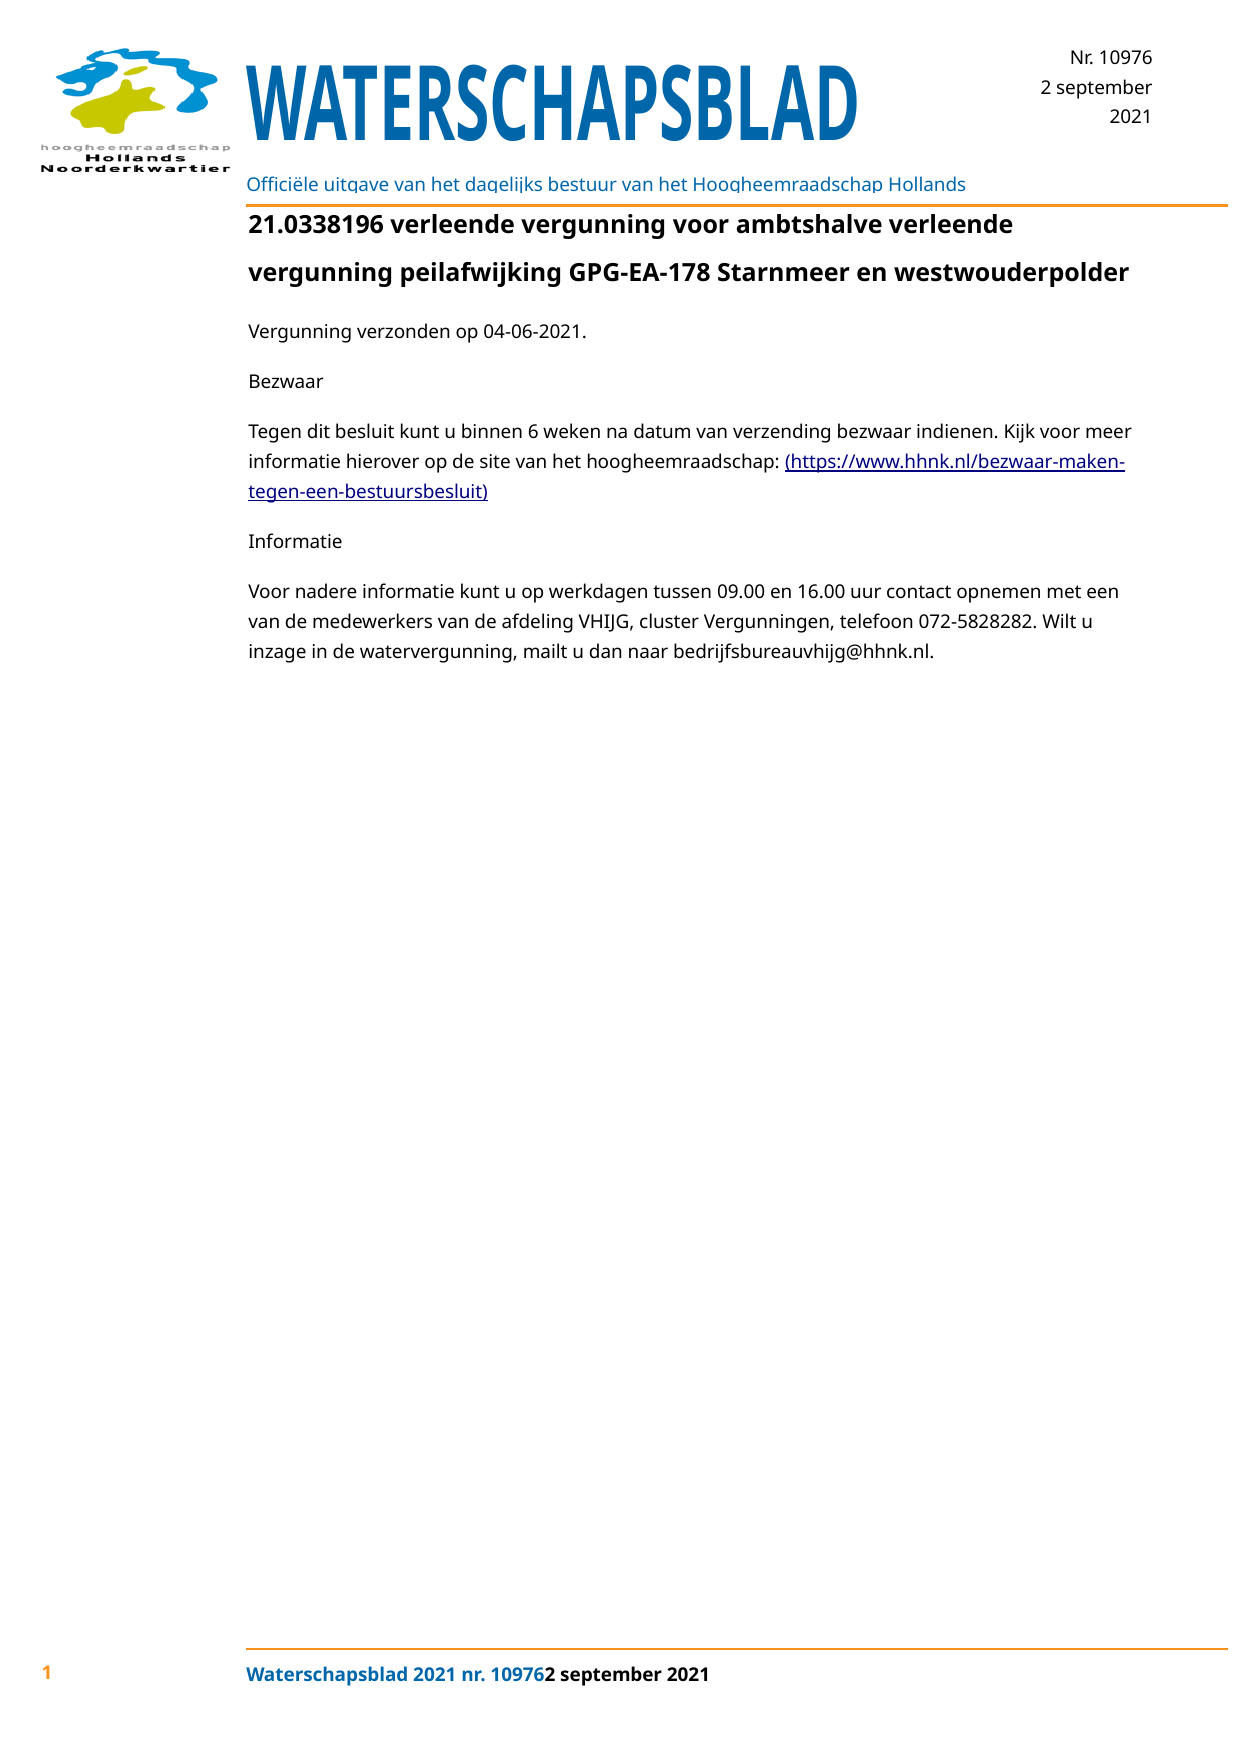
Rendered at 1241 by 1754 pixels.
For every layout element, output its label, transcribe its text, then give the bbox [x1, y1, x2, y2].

text Tegen dit besluit kunt u binnen 6 weken na datum van verzending bezwaar indienen. Kijk voor meer informatie hierover op de site van het hoogheemraadschap: (https://www.hhnk.nl/bezwaar-maken-tegen-een-bestuursbesluit) [248, 419, 1152, 504]
text Vergunning verzonden op 04-06-2021. [248, 318, 1152, 344]
text 21.0338196 verleende vergunning voor ambtshalve verleende vergunning peilafwijking GPG-EA-178 Starnmeer en westwouderpolder [248, 207, 1152, 288]
text Bezwaar [248, 368, 1152, 394]
text Voor nadere informatie kunt u op werkdagen tussen 09.00 en 16.00 uur contact opnemen met een van de medewerkers van de afdeling VHIJG, cluster Vergunningen, telefoon 072-5828282. Wilt u inzage in de watervergunning, mailt u dan naar bedrijfsbureauvhijg@hhnk.nl. [248, 579, 1152, 664]
text Informatie [248, 528, 1152, 554]
picture [41, 47, 231, 172]
